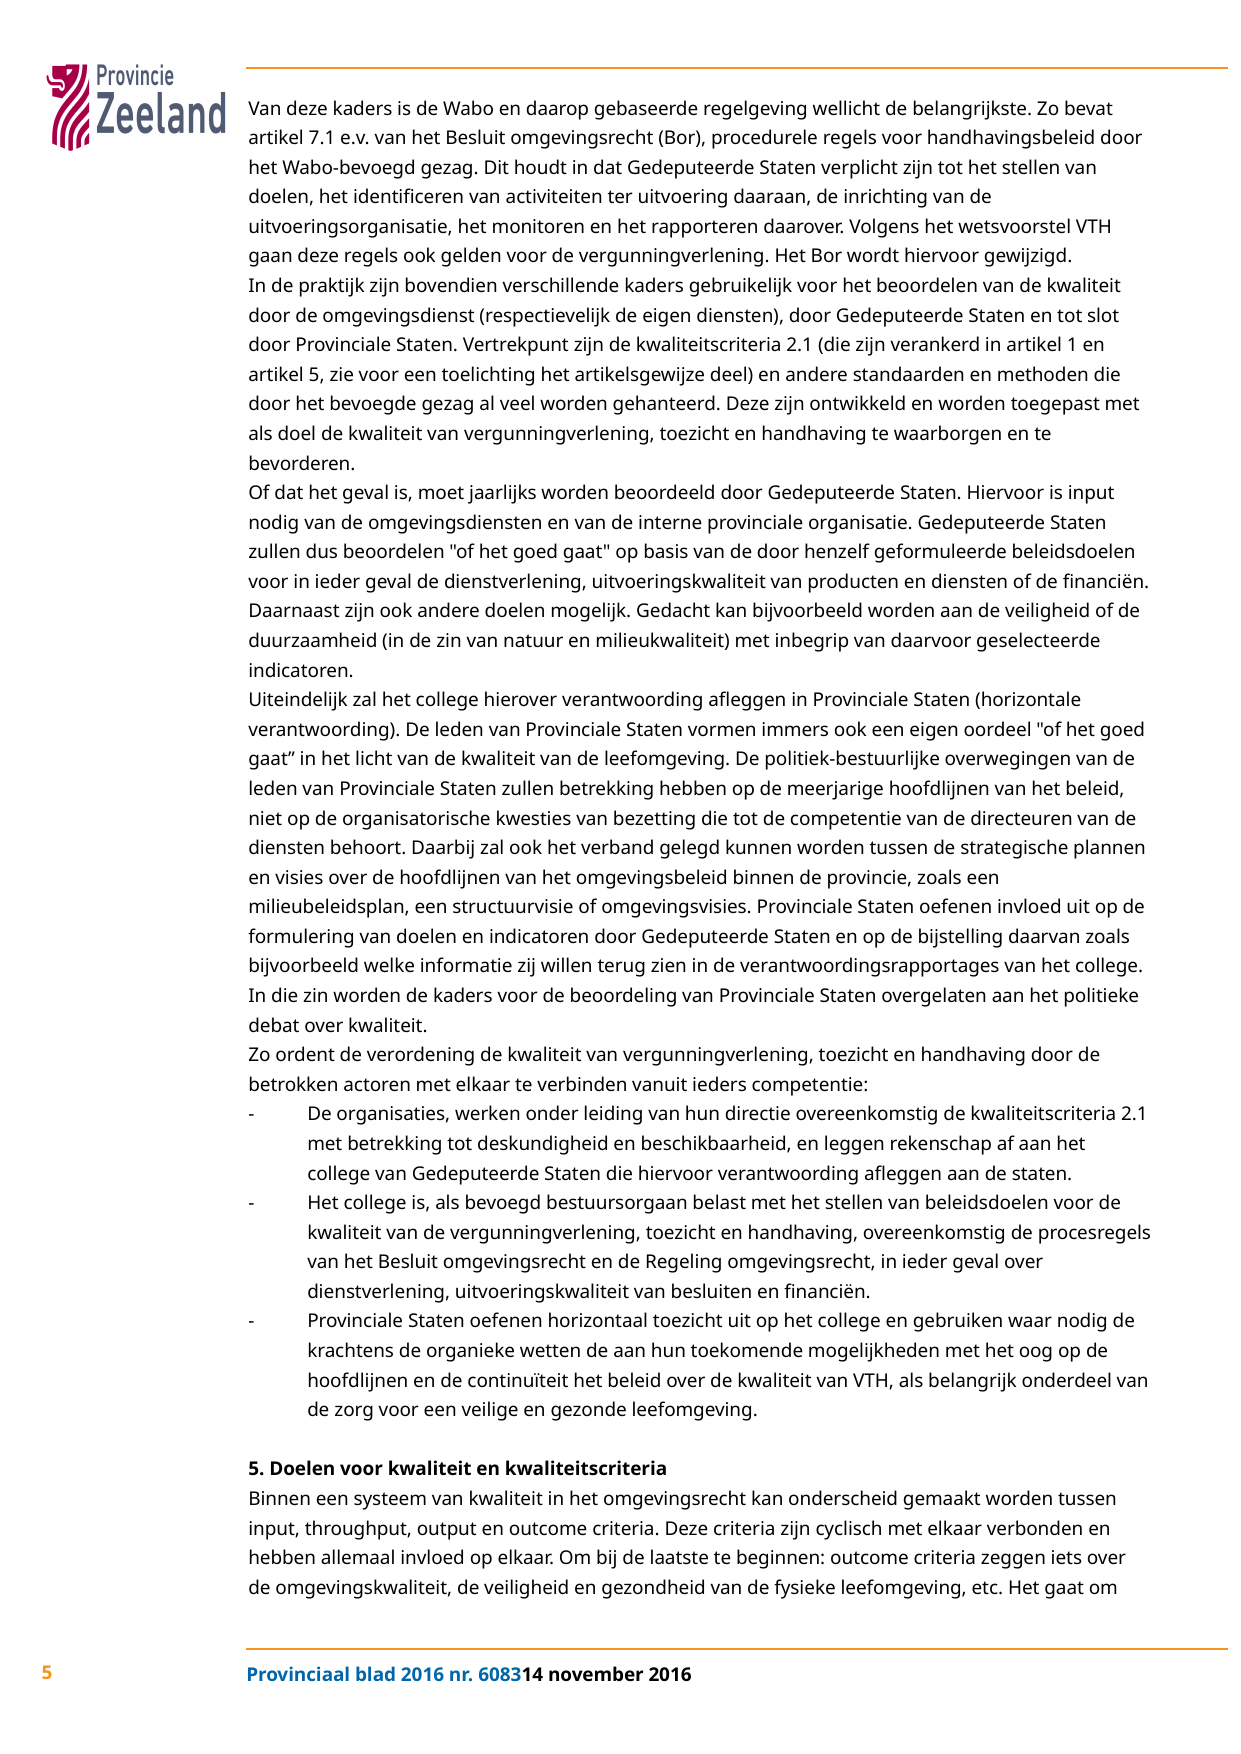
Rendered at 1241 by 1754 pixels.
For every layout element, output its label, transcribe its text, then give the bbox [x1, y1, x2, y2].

text Zo ordent de verordening de kwaliteit van vergunningverlening, toezicht en handhaving door de betrokken actoren met elkaar te verbinden vanuit ieders competentie: [248, 1041, 1152, 1097]
text 5. Doelen voor kwaliteit en kwaliteitscriteria [248, 1456, 1152, 1481]
list Provinciale Staten oefenen horizontaal toezicht uit op het college en gebruiken waar nodig de krachtens de organieke wetten de aan hun toekomende mogelijkheden met het oog op de hoofdlijnen en de continuïteit het beleid over de kwaliteit van VTH, als belangrijk onderdeel van de zorg voor een veilige en gezonde leefomgeving. [248, 1308, 1152, 1422]
text Van deze kaders is de Wabo en daarop gebaseerde regelgeving wellicht de belangrijkste. Zo bevat artikel 7.1 e.v. van het Besluit omgevingsrecht (Bor), procedurele regels voor handhavingsbeleid door het Wabo-bevoegd gezag. Dit houdt in dat Gedeputeerde Staten verplicht zijn tot het stellen van doelen, het identificeren van activiteiten ter uitvoering daaraan, de inrichting van de uitvoeringsorganisatie, het monitoren en het rapporteren daarover. Volgens het wetsvoorstel VTH gaan deze regels ook gelden voor de vergunningverlening. Het Bor wordt hiervoor gewijzigd. [248, 95, 1152, 268]
list De organisaties, werken onder leiding van hun directie overeenkomstig de kwaliteitscriteria 2.1 met betrekking tot deskundigheid en beschikbaarheid, en leggen rekenschap af aan het college van Gedeputeerde Staten die hiervoor verantwoording afleggen aan de staten. [248, 1101, 1152, 1186]
text Uiteindelijk zal het college hierover verantwoording afleggen in Provinciale Staten (horizontale verantwoording). De leden van Provinciale Staten vormen immers ook een eigen oordeel "of het goed gaat” in het licht van de kwaliteit van de leefomgeving. De politiek-bestuurlijke overwegingen van de leden van Provinciale Staten zullen betrekking hebben op de meerjarige hoofdlijnen van het beleid, niet op de organisatorische kwesties van bezetting die tot de competentie van de directeuren van de diensten behoort. Daarbij zal ook het verband gelegd kunnen worden tussen de strategische plannen en visies over de hoofdlijnen van het omgevingsbeleid binnen de provincie, zoals een milieubeleidsplan, een structuurvisie of omgevingsvisies. Provinciale Staten oefenen invloed uit op de formulering van doelen en indicatoren door Gedeputeerde Staten en op de bijstelling daarvan zoals bijvoorbeeld welke informatie zij willen terug zien in de verantwoordingsrapportages van het college. In die zin worden de kaders voor de beoordeling van Provinciale Staten overgelaten aan het politieke debat over kwaliteit. [248, 686, 1152, 1038]
text In de praktijk zijn bovendien verschillende kaders gebruikelijk voor het beoordelen van de kwaliteit door de omgevingsdienst (respectievelijk de eigen diensten), door Gedeputeerde Staten en tot slot door Provinciale Staten. Vertrekpunt zijn de kwaliteitscriteria 2.1 (die zijn verankerd in artikel 1 en artikel 5, zie voor een toelichting het artikelsgewijze deel) en andere standaarden en methoden die door het bevoegde gezag al veel worden gehanteerd. Deze zijn ontwikkeld en worden toegepast met als doel de kwaliteit van vergunningverlening, toezicht en handhaving te waarborgen en te bevorderen. [248, 272, 1152, 476]
picture [41, 47, 231, 172]
list Het college is, als bevoegd bestuursorgaan belast met het stellen van beleidsdoelen voor de kwaliteit van de vergunningverlening, toezicht en handhaving, overeenkomstig de procesregels van het Besluit omgevingsrecht en de Regeling omgevingsrecht, in ieder geval over dienstverlening, uitvoeringskwaliteit van besluiten en financiën. [248, 1189, 1152, 1304]
text Binnen een systeem van kwaliteit in het omgevingsrecht kan onderscheid gemaakt worden tussen input, throughput, output en outcome criteria. Deze criteria zijn cyclisch met elkaar verbonden en hebben allemaal invloed op elkaar. Om bij de laatste te beginnen: outcome criteria zeggen iets over de omgevingskwaliteit, de veiligheid en gezondheid van de fysieke leefomgeving, etc. Het gaat om [248, 1485, 1152, 1600]
text Of dat het geval is, moet jaarlijks worden beoordeeld door Gedeputeerde Staten. Hiervoor is input nodig van de omgevingsdiensten en van de interne provinciale organisatie. Gedeputeerde Staten zullen dus beoordelen "of het goed gaat" op basis van de door henzelf geformuleerde beleidsdoelen voor in ieder geval de dienstverlening, uitvoeringskwaliteit van producten en diensten of de financiën. Daarnaast zijn ook andere doelen mogelijk. Gedacht kan bijvoorbeeld worden aan de veiligheid of de duurzaamheid (in de zin van natuur en milieukwaliteit) met inbegrip van daarvoor geselecteerde indicatoren. [248, 479, 1152, 683]
